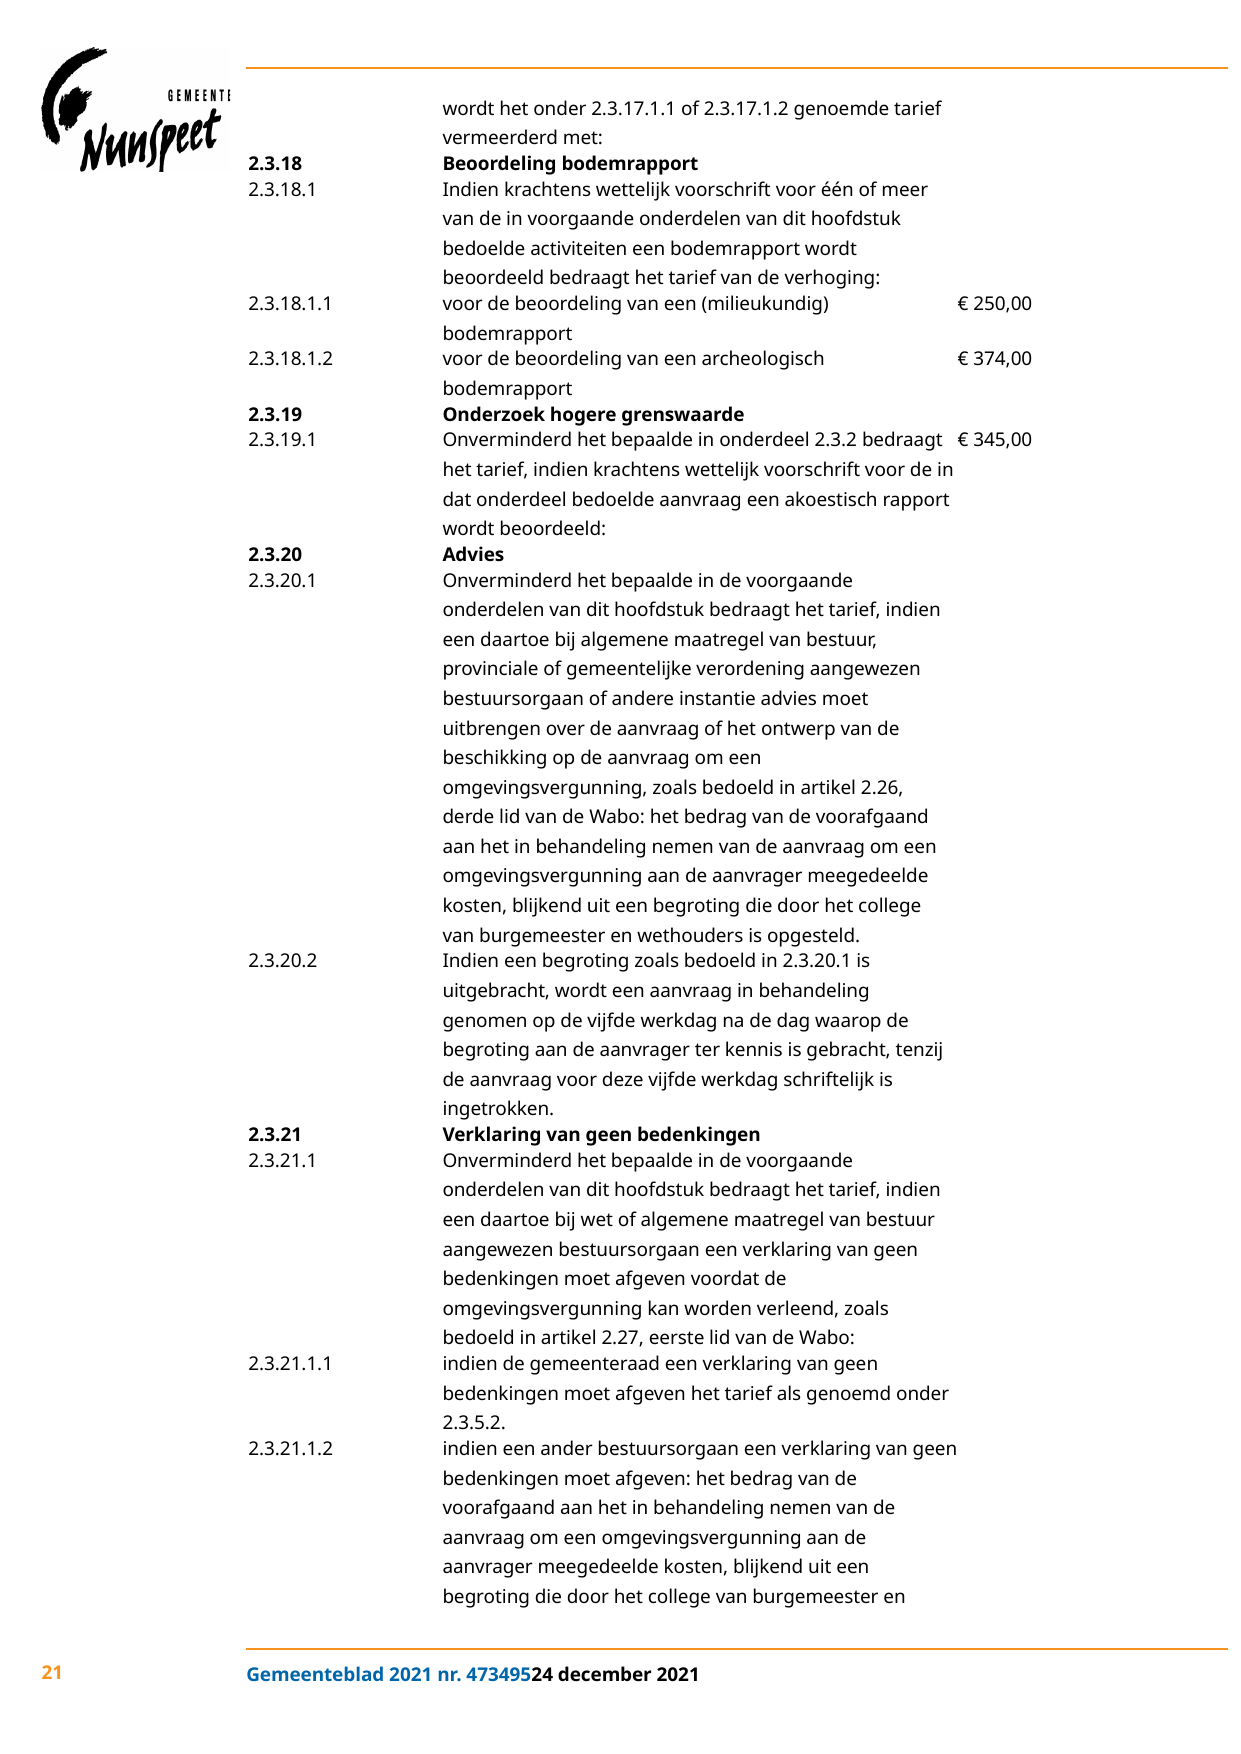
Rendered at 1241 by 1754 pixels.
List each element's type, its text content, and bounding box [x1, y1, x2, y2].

table_cell [958, 150, 1152, 176]
table_cell 2.3.21.1 [248, 1147, 442, 1350]
table_cell [958, 1350, 1152, 1435]
picture [41, 47, 231, 172]
table_cell [958, 1121, 1152, 1147]
table_cell 2.3.19 [248, 401, 442, 427]
table_cell 2.3.18.1 [248, 176, 442, 290]
table_cell Indien een begroting zoals bedoeld in 2.3.20.1 is uitgebracht, wordt een aanvraag in behandeling genomen op de vijfde werkdag na de dag waarop de begroting aan de aanvrager ter kennis is gebracht, tenzij de aanvraag voor deze vijfde werkdag schriftelijk is ingetrokken. [442, 948, 957, 1121]
table_cell indien een ander bestuursorgaan een verklaring van geen bedenkingen moet afgeven: het bedrag van de voorafgaand aan het in behandeling nemen van de aanvraag om een omgevingsvergunning aan de aanvrager meegedeelde kosten, blijkend uit een begroting die door het college van burgemeester en [442, 1435, 957, 1609]
table_cell 2.3.18 [248, 150, 442, 176]
table_cell 2.3.18.1.1 [248, 290, 442, 346]
table_cell 2.3.21.1.2 [248, 1435, 442, 1609]
table_cell voor de beoordeling van een archeologisch bodemrapport [442, 346, 957, 401]
table_cell [958, 1435, 1152, 1609]
table_cell 2.3.21 [248, 1121, 442, 1147]
table_cell [958, 1147, 1152, 1350]
table_cell Verklaring van geen bedenkingen [442, 1121, 957, 1147]
table_cell 2.3.20.2 [248, 948, 442, 1121]
table_cell [958, 948, 1152, 1121]
table_cell [958, 401, 1152, 427]
table_cell Onverminderd het bepaalde in onderdeel 2.3.2 bedraagt het tarief, indien krachtens wettelijk voorschrift voor de in dat onderdeel bedoelde aanvraag een akoestisch rapport wordt beoordeeld: [442, 427, 957, 541]
table_cell [958, 176, 1152, 290]
table_cell voor de beoordeling van een (milieukundig) bodemrapport [442, 290, 957, 346]
table_cell € 345,00 [958, 427, 1152, 541]
table_cell € 250,00 [958, 290, 1152, 346]
table_cell indien de gemeenteraad een verklaring van geen bedenkingen moet afgeven het tarief als genoemd onder 2.3.5.2. [442, 1350, 957, 1435]
table_cell 2.3.21.1.1 [248, 1350, 442, 1435]
table_cell [958, 541, 1152, 567]
table_cell Beoordeling bodemrapport [442, 150, 957, 176]
table_cell 2.3.20.1 [248, 567, 442, 948]
table_cell Onverminderd het bepaalde in de voorgaande onderdelen van dit hoofdstuk bedraagt het tarief, indien een daartoe bij wet of algemene maatregel van bestuur aangewezen bestuursorgaan een verklaring van geen bedenkingen moet afgeven voordat de omgevingsvergunning kan worden verleend, zoals bedoeld in artikel 2.27, eerste lid van de Wabo: [442, 1147, 957, 1350]
table_cell 2.3.20 [248, 541, 442, 567]
table_cell Indien krachtens wettelijk voorschrift voor één of meer van de in voorgaande onderdelen van dit hoofdstuk bedoelde activiteiten een bodemrapport wordt beoordeeld bedraagt het tarief van de verhoging: [442, 176, 957, 290]
table_cell Onderzoek hogere grenswaarde [442, 401, 957, 427]
table_cell Onverminderd het bepaalde in de voorgaande onderdelen van dit hoofdstuk bedraagt het tarief, indien een daartoe bij algemene maatregel van bestuur, provinciale of gemeentelijke verordening aangewezen bestuursorgaan of andere instantie advies moet uitbrengen over de aanvraag of het ontwerp van de beschikking op de aanvraag om een omgevingsvergunning, zoals bedoeld in artikel 2.26, derde lid van de Wabo: het bedrag van de voorafgaand aan het in behandeling nemen van de aanvraag om een omgevingsvergunning aan de aanvrager meegedeelde kosten, blijkend uit een begroting die door het college van burgemeester en wethouders is opgesteld. [442, 567, 957, 948]
table_cell [248, 95, 442, 150]
table_cell [958, 567, 1152, 948]
table_cell € 374,00 [958, 346, 1152, 401]
table_cell [958, 95, 1152, 150]
table_cell Advies [442, 541, 957, 567]
table_cell 2.3.19.1 [248, 427, 442, 541]
table_cell wordt het onder 2.3.17.1.1 of 2.3.17.1.2 genoemde tarief vermeerderd met: [442, 95, 957, 150]
table_cell 2.3.18.1.2 [248, 346, 442, 401]
